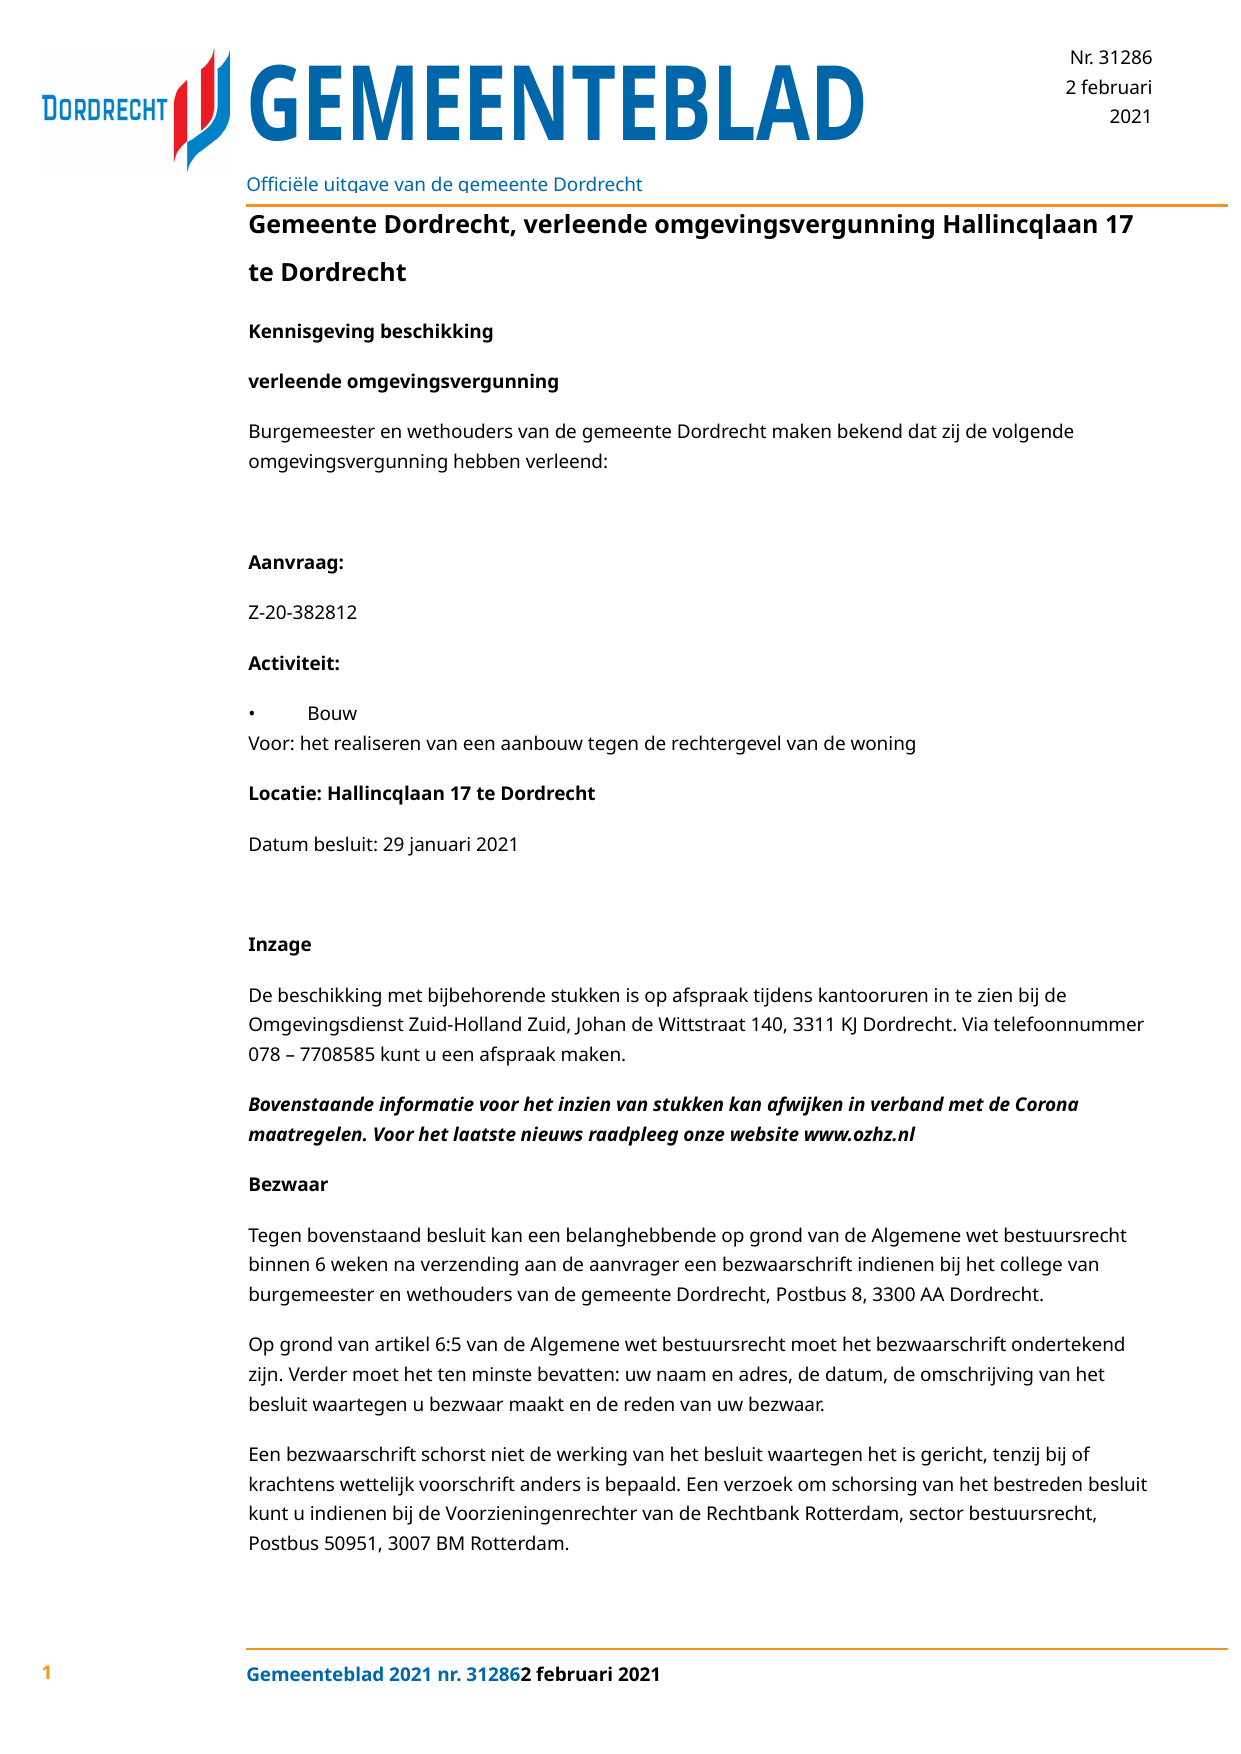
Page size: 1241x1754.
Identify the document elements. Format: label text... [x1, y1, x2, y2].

text Inzage [248, 932, 1152, 957]
text Z-20-382812 [248, 599, 1152, 625]
list Bouw [248, 700, 1152, 726]
text Bezwaar [248, 1172, 1152, 1197]
text Locatie: Hallincqlaan 17 te Dordrecht [248, 780, 1152, 806]
text Een bezwaarschrift schorst niet de werking van het besluit waartegen het is gericht, tenzij bij of krachtens wettelijk voorschrift anders is bepaald. Een verzoek om schorsing van het bestreden besluit kunt u indienen bij de Voorzieningenrechter van de Rechtbank Rotterdam, sector bestuursrecht, Postbus 50951, 3007 BM Rotterdam. [248, 1441, 1152, 1556]
text Datum besluit: 29 januari 2021 [248, 831, 1152, 857]
text Voor: het realiseren van een aanbouw tegen de rechtergevel van de woning [248, 730, 1152, 756]
text Gemeente Dordrecht, verleende omgevingsvergunning Hallincqlaan 17 te Dordrecht [248, 207, 1152, 288]
text verleende omgevingsvergunning [248, 368, 1152, 394]
text De beschikking met bijbehorende stukken is op afspraak tijdens kantooruren in te zien bij de Omgevingsdienst Zuid-Holland Zuid, Johan de Wittstraat 140, 3311 KJ Dordrecht. Via telefoonnummer 078 – 7708585 kunt u een afspraak maken. [248, 982, 1152, 1067]
text Bovenstaande informatie voor het inzien van stukken kan afwijken in verband met de Corona maatregelen. Voor het laatste nieuws raadpleeg onze website www.ozhz.nl [248, 1092, 1152, 1147]
text Tegen bovenstaand besluit kan een belanghebbende op grond van de Algemene wet bestuursrecht binnen 6 weken na verzending aan de aanvrager een bezwaarschrift indienen bij het college van burgemeester en wethouders van de gemeente Dordrecht, Postbus 8, 3300 AA Dordrecht. [248, 1222, 1152, 1307]
text Kennisgeving beschikking [248, 318, 1152, 344]
text Activiteit: [248, 650, 1152, 676]
text Op grond van artikel 6:5 van de Algemene wet bestuursrecht moet het bezwaarschrift ondertekend zijn. Verder moet het ten minste bevatten: uw naam en adres, de datum, de omschrijving van het besluit waartegen u bezwaar maakt en de reden van uw bezwaar. [248, 1332, 1152, 1417]
text Aanvraag: [248, 549, 1152, 575]
picture [41, 47, 231, 172]
text Burgemeester en wethouders van de gemeente Dordrecht maken bekend dat zij de volgende omgevingsvergunning hebben verleend: [248, 419, 1152, 474]
